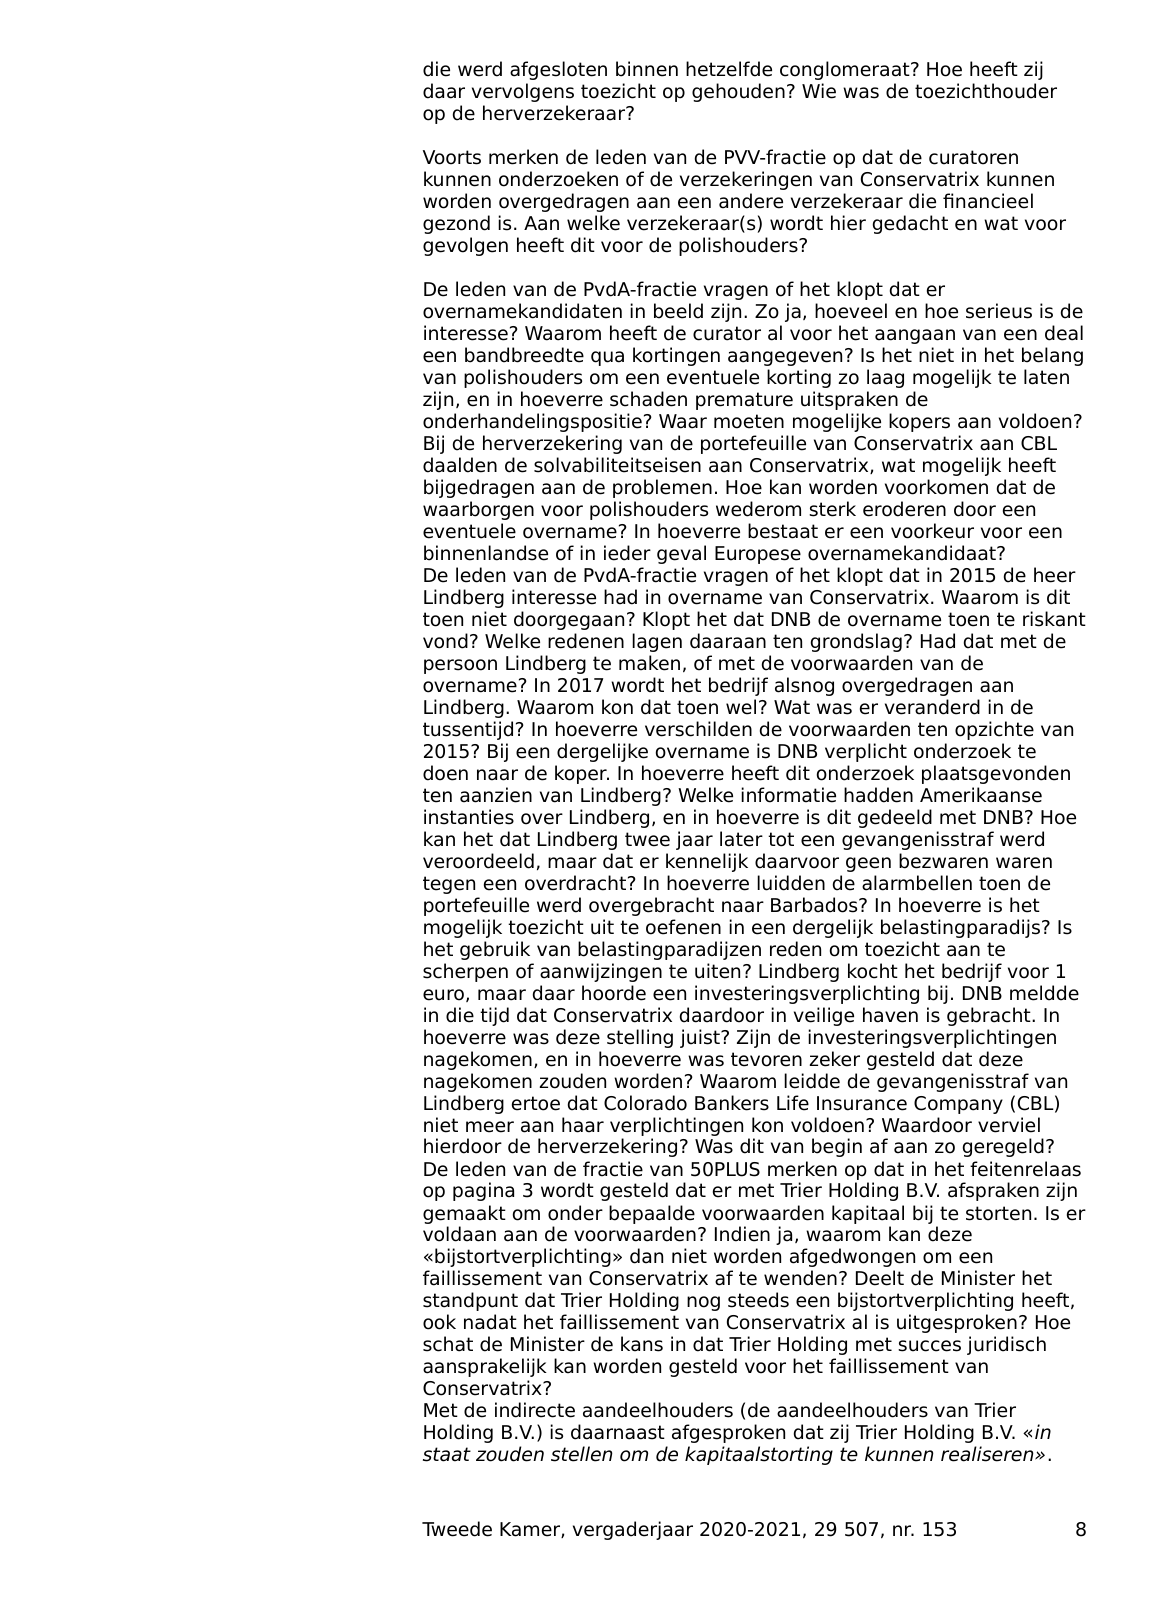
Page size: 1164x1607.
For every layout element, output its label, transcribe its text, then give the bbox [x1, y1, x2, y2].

text Met de indirecte aandeelhouders (de aandeelhouders van Trier Holding B.V.) is daarnaast afgesproken dat zij Trier Holding B.V. «in staat zouden stellen om de kapitaalstorting te kunnen realiseren». [422, 1400, 1087, 1466]
text die werd afgesloten binnen hetzelfde conglomeraat? Hoe heeft zij daar vervolgens toezicht op gehouden? Wie was de toezichthouder op de herverzekeraar? [422, 59, 1087, 125]
text De leden van de fractie van 50PLUS merken op dat in het feitenrelaas op pagina 3 wordt gesteld dat er met Trier Holding B.V. afspraken zijn gemaakt om onder bepaalde voorwaarden kapitaal bij te storten. Is er voldaan aan de voorwaarden? Indien ja, waarom kan deze «bijstortverplichting» dan niet worden afgedwongen om een faillissement van Conservatrix af te wenden? Deelt de Minister het standpunt dat Trier Holding nog steeds een bijstortverplichting heeft, ook nadat het faillissement van Conservatrix al is uitgesproken? Hoe schat de Minister de kans in dat Trier Holding met succes juridisch aansprakelijk kan worden gesteld voor het faillissement van Conservatrix? [422, 1158, 1087, 1400]
text De leden van de PvdA-fractie vragen of het klopt dat in 2015 de heer Lindberg interesse had in overname van Conservatrix. Waarom is dit toen niet doorgegaan? Klopt het dat DNB de overname toen te riskant vond? Welke redenen lagen daaraan ten grondslag? Had dat met de persoon Lindberg te maken, of met de voorwaarden van de overname? In 2017 wordt het bedrijf alsnog overgedragen aan Lindberg. Waarom kon dat toen wel? Wat was er veranderd in de tussentijd? In hoeverre verschilden de voorwaarden ten opzichte van 2015? Bij een dergelijke overname is DNB verplicht onderzoek te doen naar de koper. In hoeverre heeft dit onderzoek plaatsgevonden ten aanzien van Lindberg? Welke informatie hadden Amerikaanse instanties over Lindberg, en in hoeverre is dit gedeeld met DNB? Hoe kan het dat Lindberg twee jaar later tot een gevangenisstraf werd veroordeeld, maar dat er kennelijk daarvoor geen bezwaren waren tegen een overdracht? In hoeverre luidden de alarmbellen toen de portefeuille werd overgebracht naar Barbados? In hoeverre is het mogelijk toezicht uit te oefenen in een dergelijk belastingparadijs? Is het gebruik van belastingparadijzen reden om toezicht aan te scherpen of aanwijzingen te uiten? Lindberg kocht het bedrijf voor 1 euro, maar daar hoorde een investeringsverplichting bij. DNB meldde in die tijd dat Conservatrix daardoor in veilige haven is gebracht. In hoeverre was deze stelling juist? Zijn de investeringsverplichtingen nagekomen, en in hoeverre was tevoren zeker gesteld dat deze nagekomen zouden worden? Waarom leidde de gevangenisstraf van Lindberg ertoe dat Colorado Bankers Life Insurance Company (CBL) niet meer aan haar verplichtingen kon voldoen? Waardoor verviel hierdoor de herverzekering? Was dit van begin af aan zo geregeld? [422, 565, 1087, 1158]
text Voorts merken de leden van de PVV-fractie op dat de curatoren kunnen onderzoeken of de verzekeringen van Conservatrix kunnen worden overgedragen aan een andere verzekeraar die financieel gezond is. Aan welke verzekeraar(s) wordt hier gedacht en wat voor gevolgen heeft dit voor de polishouders? [422, 147, 1087, 257]
text De leden van de PvdA-fractie vragen of het klopt dat er overnamekandidaten in beeld zijn. Zo ja, hoeveel en hoe serieus is de interesse? Waarom heeft de curator al voor het aangaan van een deal een bandbreedte qua kortingen aangegeven? Is het niet in het belang van polishouders om een eventuele korting zo laag mogelijk te laten zijn, en in hoeverre schaden premature uitspraken de onderhandelingspositie? Waar moeten mogelijke kopers aan voldoen? Bij de herverzekering van de portefeuille van Conservatrix aan CBL daalden de solvabiliteitseisen aan Conservatrix, wat mogelijk heeft bijgedragen aan de problemen. Hoe kan worden voorkomen dat de waarborgen voor polishouders wederom sterk eroderen door een eventuele overname? In hoeverre bestaat er een voorkeur voor een binnenlandse of in ieder geval Europese overnamekandidaat? [422, 279, 1087, 565]
